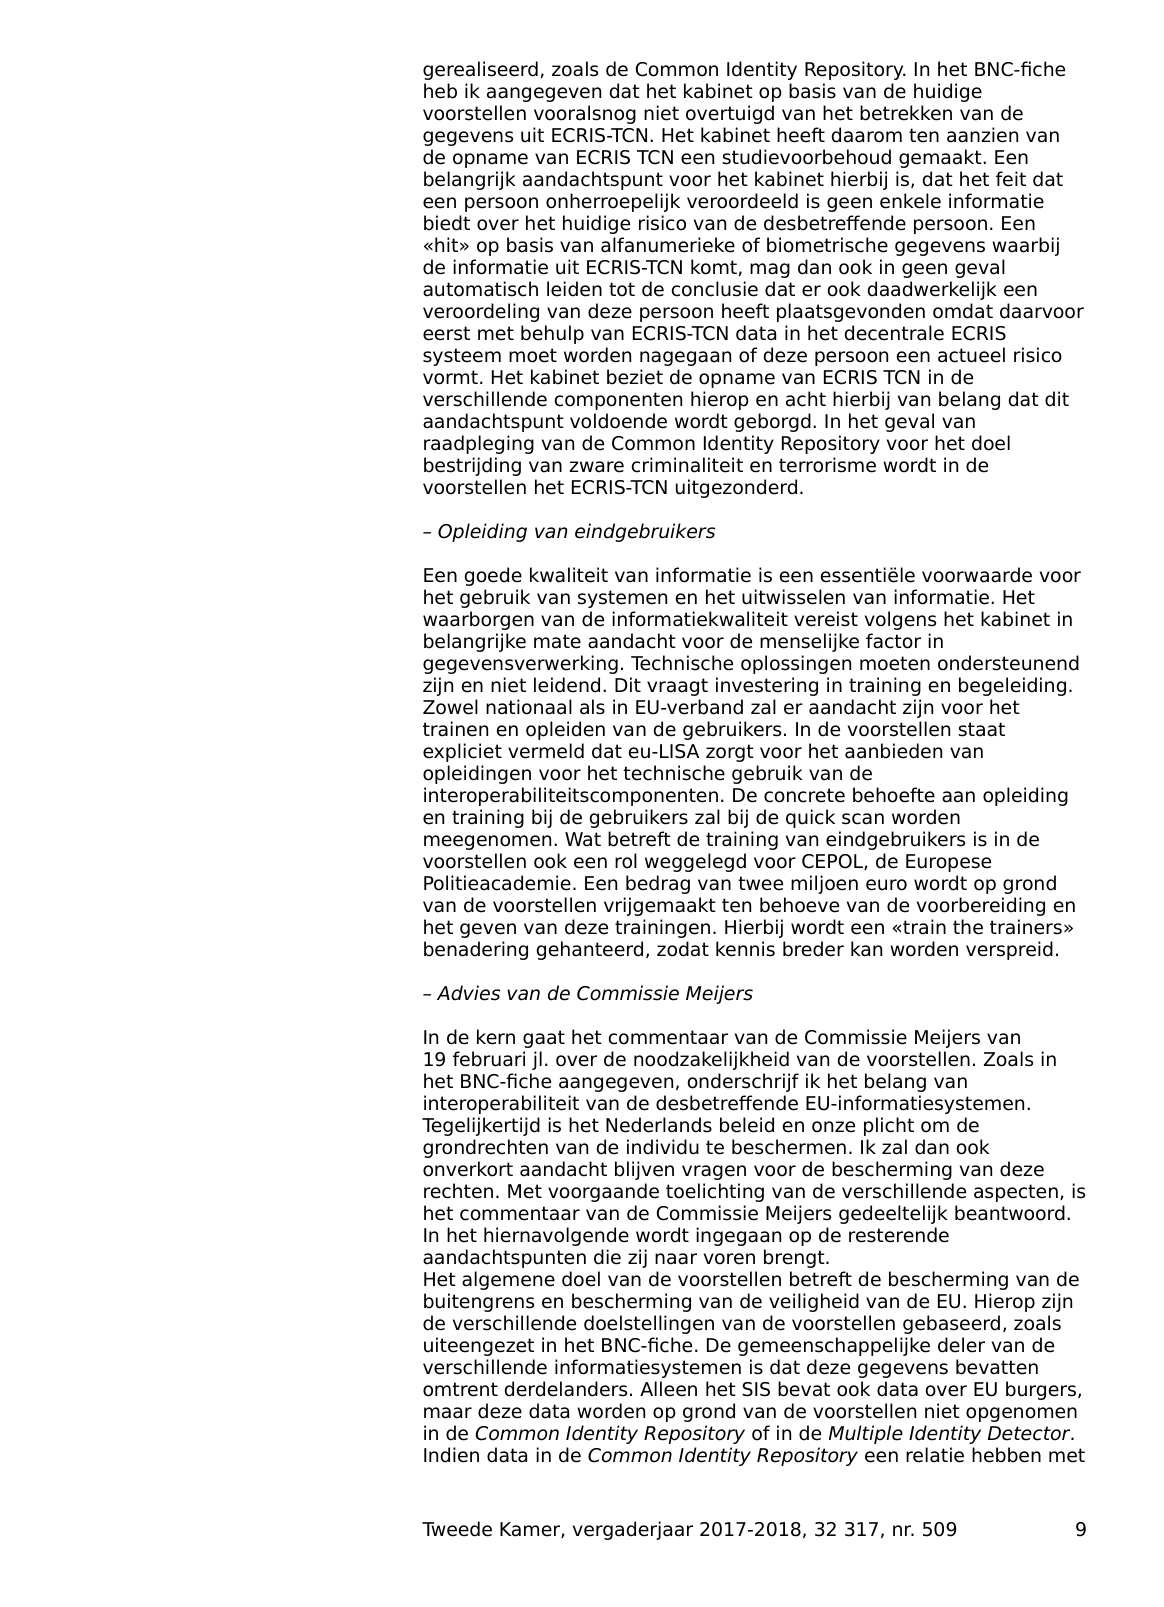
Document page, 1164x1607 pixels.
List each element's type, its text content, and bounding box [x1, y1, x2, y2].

text In de kern gaat het commentaar van de Commissie Meijers van 19 februari jl. over de noodzakelijkheid van de voorstellen. Zoals in het BNC-fiche aangegeven, onderschrijf ik het belang van interoperabiliteit van de desbetreffende EU-informatiesystemen. Tegelijkertijd is het Nederlands beleid en onze plicht om de grondrechten van de individu te beschermen. Ik zal dan ook onverkort aandacht blijven vragen voor de bescherming van deze rechten. Met voorgaande toelichting van de verschillende aspecten, is het commentaar van de Commissie Meijers gedeeltelijk beantwoord. In het hiernavolgende wordt ingegaan op de resterende aandachtspunten die zij naar voren brengt. [422, 1027, 1087, 1269]
subtitle – Advies van de Commissie Meijers [422, 983, 1087, 1005]
text Het algemene doel van de voorstellen betreft de bescherming van de buitengrens en bescherming van de veiligheid van de EU. Hierop zijn de verschillende doelstellingen van de voorstellen gebaseerd, zoals uiteengezet in het BNC-fiche. De gemeenschappelijke deler van de verschillende informatiesystemen is dat deze gegevens bevatten omtrent derdelanders. Alleen het SIS bevat ook data over EU burgers, maar deze data worden op grond van de voorstellen niet opgenomen in de Common Identity Repository of in de Multiple Identity Detector. Indien data in de Common Identity Repository een relatie hebben met [422, 1269, 1087, 1467]
text Een goede kwaliteit van informatie is een essentiële voorwaarde voor het gebruik van systemen en het uitwisselen van informatie. Het waarborgen van de informatiekwaliteit vereist volgens het kabinet in belangrijke mate aandacht voor de menselijke factor in gegevensverwerking. Technische oplossingen moeten ondersteunend zijn en niet leidend. Dit vraagt investering in training en begeleiding. Zowel nationaal als in EU-verband zal er aandacht zijn voor het trainen en opleiden van de gebruikers. In de voorstellen staat expliciet vermeld dat eu-LISA zorgt voor het aanbieden van opleidingen voor het technische gebruik van de interoperabiliteitscomponenten. De concrete behoefte aan opleiding en training bij de gebruikers zal bij de quick scan worden meegenomen. Wat betreft de training van eindgebruikers is in de voorstellen ook een rol weggelegd voor CEPOL, de Europese Politieacademie. Een bedrag van twee miljoen euro wordt op grond van de voorstellen vrijgemaakt ten behoeve van de voorbereiding en het geven van deze trainingen. Hierbij wordt een «train the trainers» benadering gehanteerd, zodat kennis breder kan worden verspreid. [422, 565, 1087, 961]
text gerealiseerd, zoals de Common Identity Repository. In het BNC-fiche heb ik aangegeven dat het kabinet op basis van de huidige voorstellen vooralsnog niet overtuigd van het betrekken van de gegevens uit ECRIS-TCN. Het kabinet heeft daarom ten aanzien van de opname van ECRIS TCN een studievoorbehoud gemaakt. Een belangrijk aandachtspunt voor het kabinet hierbij is, dat het feit dat een persoon onherroepelijk veroordeeld is geen enkele informatie biedt over het huidige risico van de desbetreffende persoon. Een «hit» op basis van alfanumerieke of biometrische gegevens waarbij de informatie uit ECRIS-TCN komt, mag dan ook in geen geval automatisch leiden tot de conclusie dat er ook daadwerkelijk een veroordeling van deze persoon heeft plaatsgevonden omdat daarvoor eerst met behulp van ECRIS-TCN data in het decentrale ECRIS systeem moet worden nagegaan of deze persoon een actueel risico vormt. Het kabinet beziet de opname van ECRIS TCN in de verschillende componenten hierop en acht hierbij van belang dat dit aandachtspunt voldoende wordt geborgd. In het geval van raadpleging van de Common Identity Repository voor het doel bestrijding van zware criminaliteit en terrorisme wordt in de voorstellen het ECRIS-TCN uitgezonderd. [422, 59, 1087, 499]
subtitle – Opleiding van eindgebruikers [422, 521, 1087, 543]
